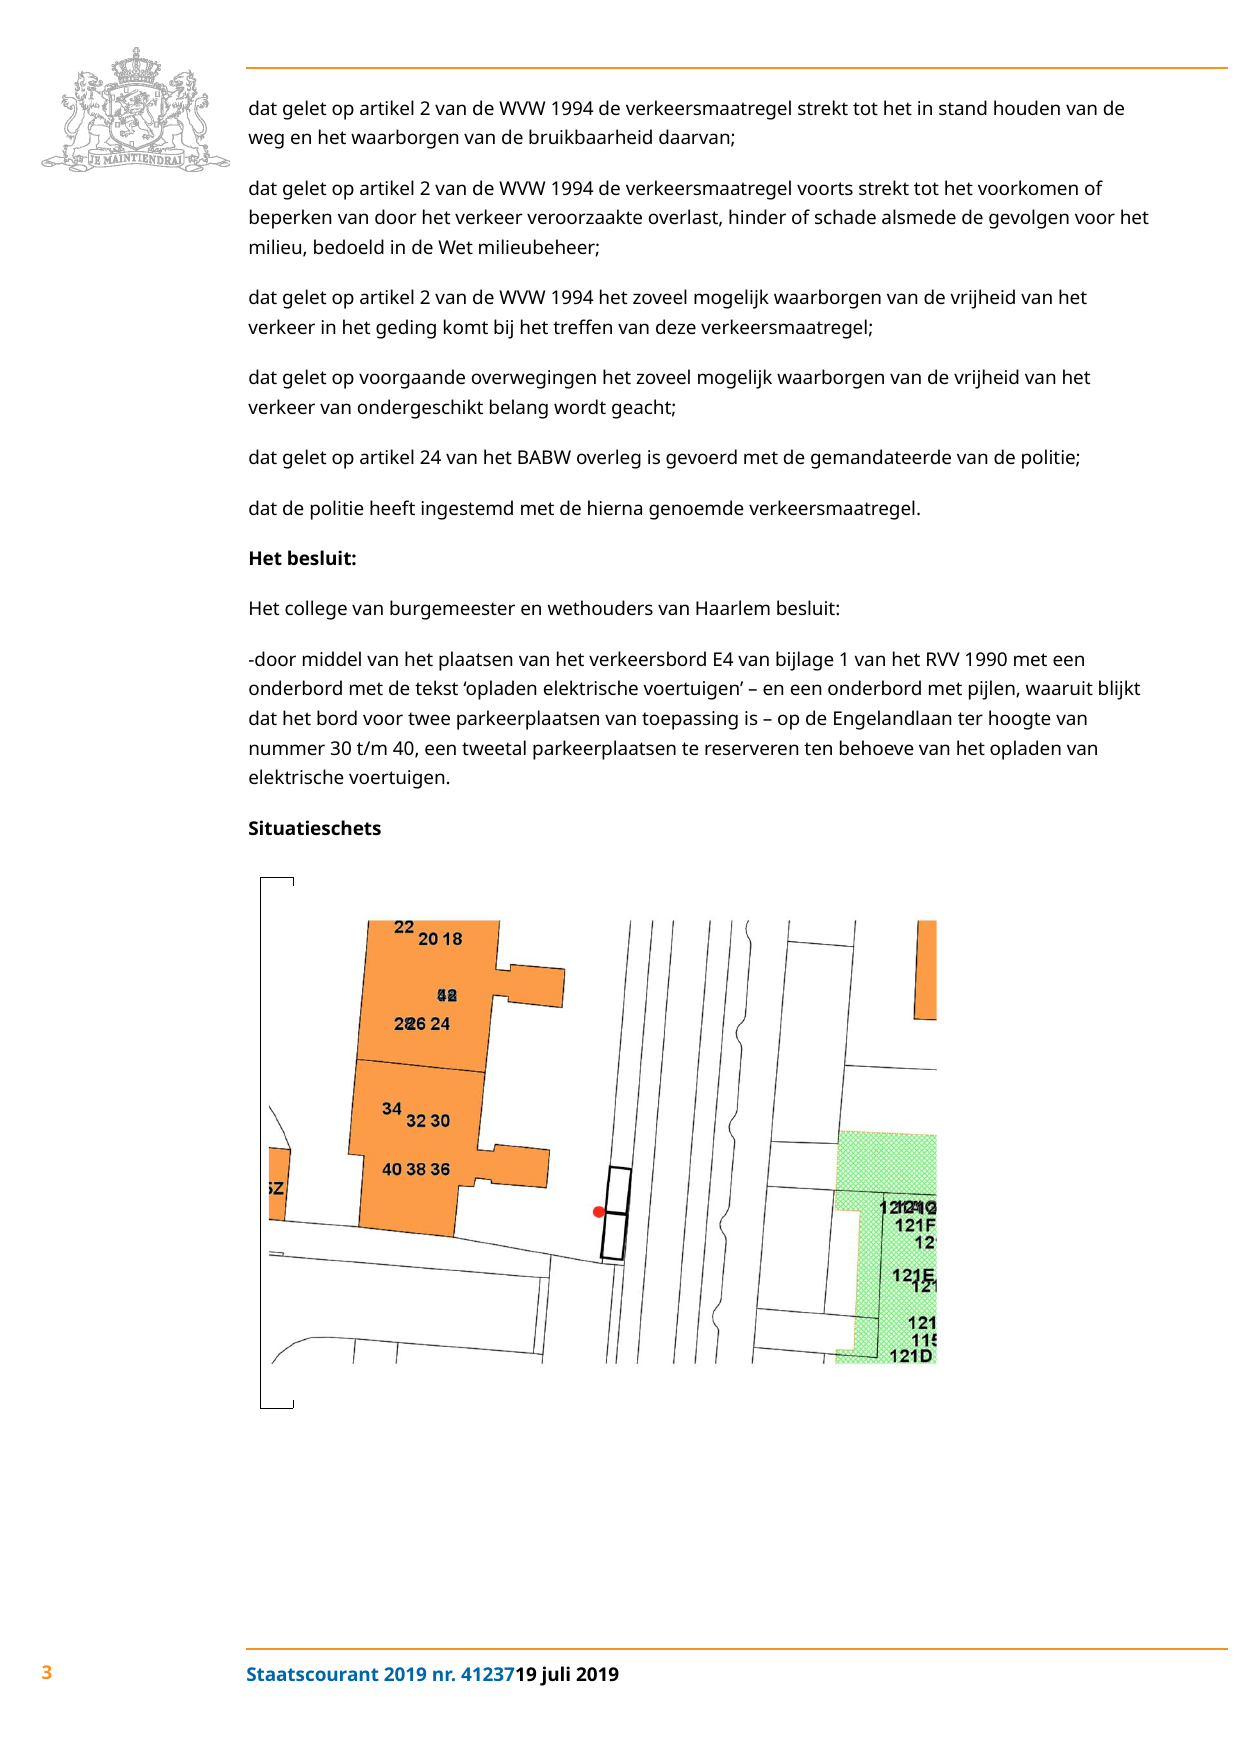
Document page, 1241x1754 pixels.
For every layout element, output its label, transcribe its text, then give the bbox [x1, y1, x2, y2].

text Het college van burgemeester en wethouders van Haarlem besluit: [248, 596, 1152, 621]
text Het besluit: [248, 545, 1152, 571]
text -door middel van het plaatsen van het verkeersbord E4 van bijlage 1 van het RVV 1990 met een onderbord met de tekst ‘opladen elektrische voertuigen’ – en een onderbord met pijlen, waaruit blijkt dat het bord voor twee parkeerplaatsen van toepassing is – op de Engelandlaan ter hoogte van nummer 30 t/m 40, een tweetal parkeerplaatsen te reserveren ten behoeve van het opladen van elektrische voertuigen. [248, 646, 1152, 790]
text dat gelet op artikel 2 van de WVW 1994 de verkeersmaatregel voorts strekt tot het voorkomen of beperken van door het verkeer veroorzaakte overlast, hinder of schade alsmede de gevolgen voor het milieu, bedoeld in de Wet milieubeheer; [248, 175, 1152, 260]
text dat gelet op artikel 24 van het BABW overleg is gevoerd met de gemandateerde van de politie; [248, 444, 1152, 470]
text dat gelet op artikel 2 van de WVW 1994 het zoveel mogelijk waarborgen van de vrijheid van het verkeer in het geding komt bij het treffen van deze verkeersmaatregel; [248, 284, 1152, 340]
picture [268, 886, 937, 1400]
picture [41, 47, 231, 172]
text dat de politie heeft ingestemd met de hierna genoemde verkeersmaatregel. [248, 495, 1152, 521]
text dat gelet op voorgaande overwegingen het zoveel mogelijk waarborgen van de vrijheid van het verkeer van ondergeschikt belang wordt geacht; [248, 364, 1152, 420]
text dat gelet op artikel 2 van de WVW 1994 de verkeersmaatregel strekt tot het in stand houden van de weg en het waarborgen van de bruikbaarheid daarvan; [248, 95, 1152, 150]
text Situatieschets [248, 815, 1152, 841]
